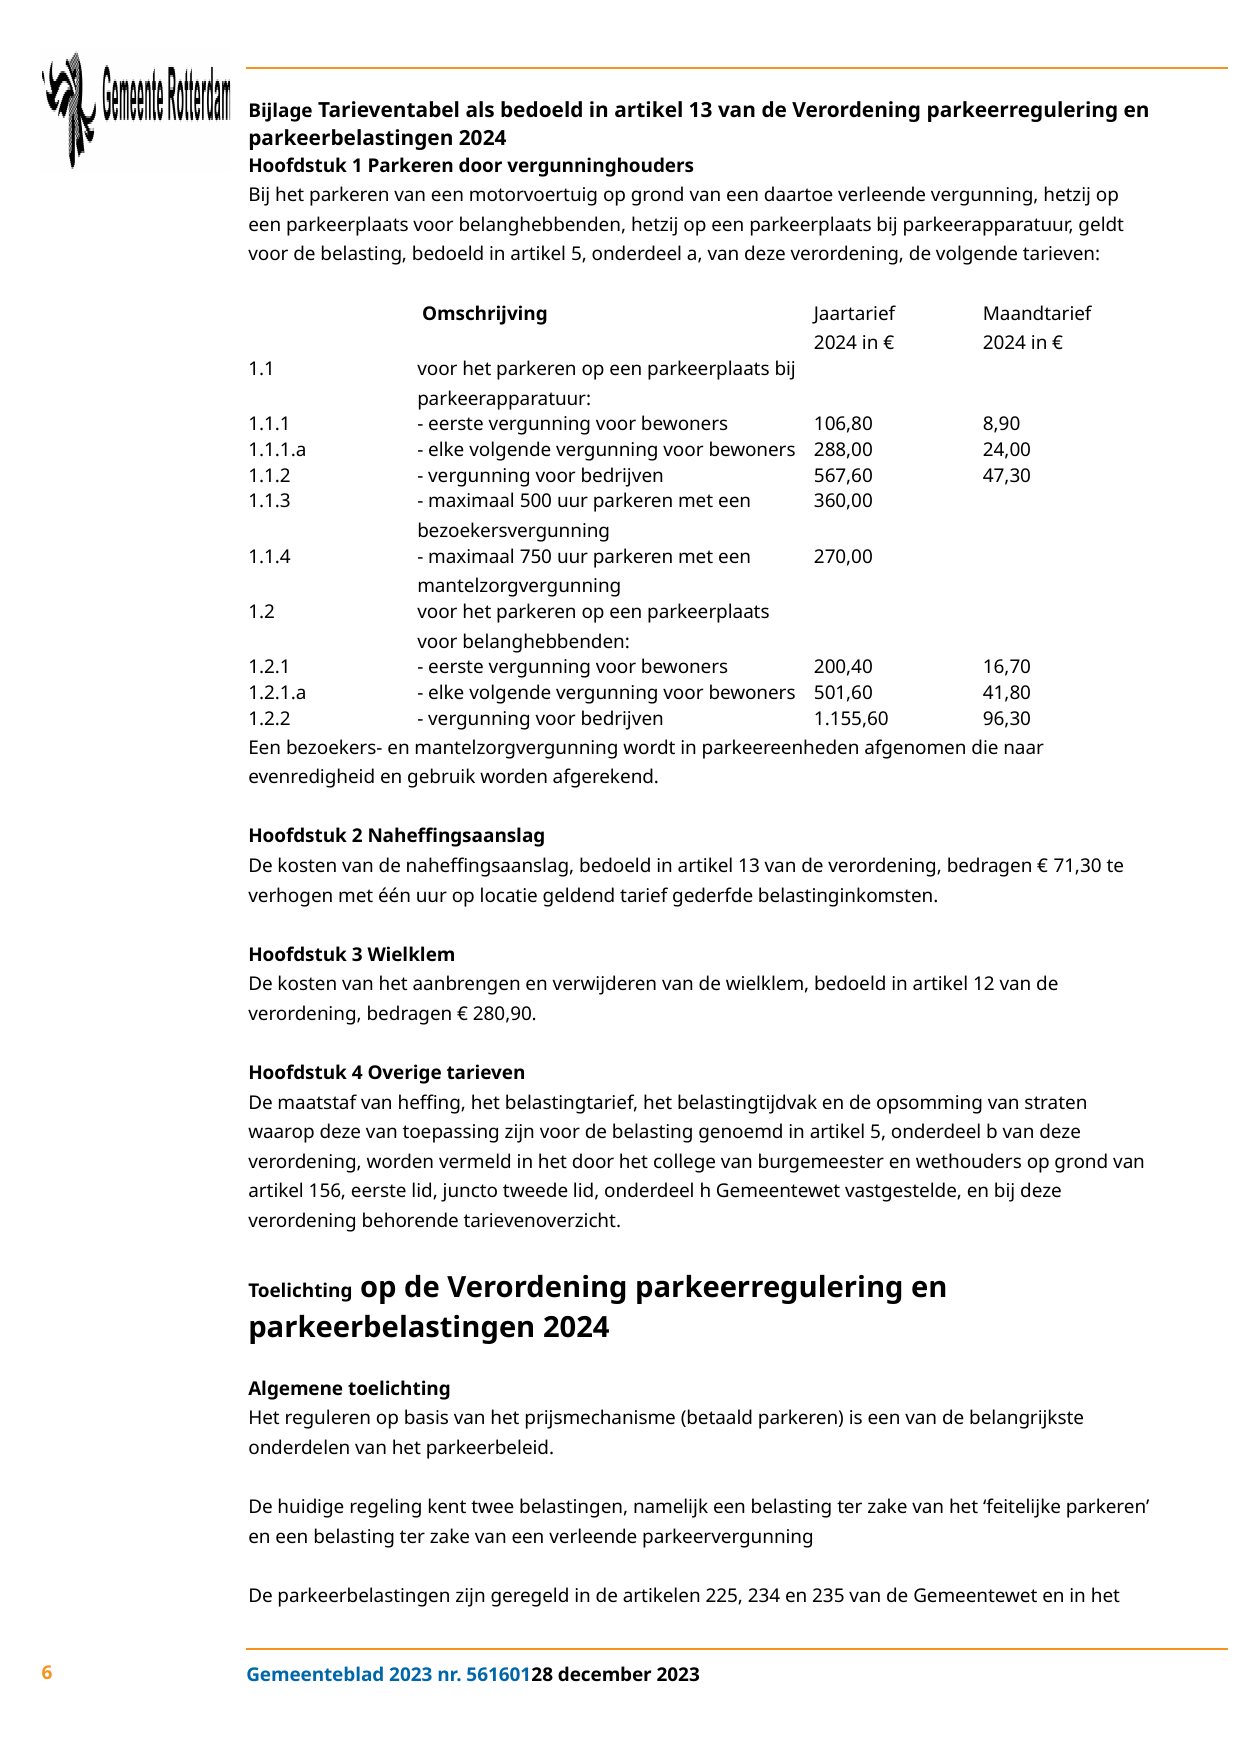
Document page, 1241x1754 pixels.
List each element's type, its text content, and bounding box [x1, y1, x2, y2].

table_cell voor het parkeren op een parkeerplaats bij parkeerapparatuur: [417, 355, 814, 410]
table_cell 501,60 [814, 679, 983, 705]
table_cell 360,00 [814, 488, 983, 543]
table_cell - vergunning voor bedrijven [417, 462, 814, 488]
text Algemene toelichting [248, 1375, 1152, 1401]
table_cell 288,00 [814, 436, 983, 462]
table_cell 16,70 [983, 654, 1152, 679]
picture [41, 47, 231, 172]
table_header Maandtarief 2024 in € [983, 300, 1152, 355]
table_cell [814, 355, 983, 410]
table_cell 270,00 [814, 543, 983, 598]
table_cell [814, 598, 983, 653]
text Bijlage Tarieventabel als bedoeld in artikel 13 van de Verordening parkeerregulering en parkeerbelastingen 2024 [248, 95, 1152, 152]
table_cell [983, 488, 1152, 543]
table_cell 96,30 [983, 705, 1152, 731]
table_cell 106,80 [814, 410, 983, 436]
text De kosten van het aanbrengen en verwijderen van de wielklem, bedoeld in artikel 12 van de verordening, bedragen € 280,90. [248, 971, 1152, 1026]
text Een bezoekers- en mantelzorgvergunning wordt in parkeereenheden afgenomen die naar evenredigheid en gebruik worden afgerekend. [248, 734, 1152, 789]
table_cell [983, 543, 1152, 598]
text Hoofdstuk 2 Naheffingsaanslag [248, 823, 1152, 848]
text Hoofdstuk 3 Wielklem [248, 941, 1152, 967]
table_cell - eerste vergunning voor bewoners [417, 654, 814, 679]
table_header Omschrijving [417, 300, 814, 355]
table_cell 1.1.1.a [248, 436, 417, 462]
text Bij het parkeren van een motorvoertuig op grond van een daartoe verleende vergunning, hetzij op een parkeerplaats voor belanghebbenden, hetzij op een parkeerplaats bij parkeerapparatuur, geldt voor de belasting, bedoeld in artikel 5, onderdeel a, van deze verordening, de volgende tarieven: [248, 181, 1152, 266]
text De parkeerbelastingen zijn geregeld in de artikelen 225, 234 en 235 van de Gemeentewet en in het [248, 1582, 1152, 1608]
table_header Jaartarief 2024 in € [814, 300, 983, 355]
table_cell 200,40 [814, 654, 983, 679]
text De huidige regeling kent twee belastingen, namelijk een belasting ter zake van het ‘feitelijke parkeren’ en een belasting ter zake van een verleende parkeervergunning [248, 1493, 1152, 1549]
table_cell 1.1.4 [248, 543, 417, 598]
table_cell - elke volgende vergunning voor bewoners [417, 679, 814, 705]
text Hoofdstuk 4 Overige tarieven [248, 1059, 1152, 1085]
table_cell voor het parkeren op een parkeerplaats voor belanghebbenden: [417, 598, 814, 653]
table_cell - eerste vergunning voor bewoners [417, 410, 814, 436]
table_cell 1.1.1 [248, 410, 417, 436]
table_cell 567,60 [814, 462, 983, 488]
table_cell 1.2.1.a [248, 679, 417, 705]
table_cell 8,90 [983, 410, 1152, 436]
table_cell - maximaal 750 uur parkeren met een mantelzorgvergunning [417, 543, 814, 598]
table_cell 1.2 [248, 598, 417, 653]
table_cell [983, 355, 1152, 410]
text Hoofdstuk 1 Parkeren door vergunninghouders [248, 152, 1152, 177]
table_cell 24,00 [983, 436, 1152, 462]
table_cell 47,30 [983, 462, 1152, 488]
table_cell 1.1.2 [248, 462, 417, 488]
table_cell - elke volgende vergunning voor bewoners [417, 436, 814, 462]
table_cell 1.1.3 [248, 488, 417, 543]
table_header [248, 300, 417, 355]
text Toelichting op de Verordening parkeerregulering en parkeerbelastingen 2024 [248, 1266, 1152, 1346]
table_cell 1.155,60 [814, 705, 983, 731]
table_cell 41,80 [983, 679, 1152, 705]
text De maatstaf van heffing, het belastingtarief, het belastingtijdvak en de opsomming van straten waarop deze van toepassing zijn voor de belasting genoemd in artikel 5, onderdeel b van deze verordening, worden vermeld in het door het college van burgemeester en wethouders op grond van artikel 156, eerste lid, juncto tweede lid, onderdeel h Gemeentewet vastgestelde, en bij deze verordening behorende tarievenoverzicht. [248, 1089, 1152, 1233]
text De kosten van de naheffingsaanslag, bedoeld in artikel 13 van de verordening, bedragen € 71,30 te verhogen met één uur op locatie geldend tarief gederfde belastinginkomsten. [248, 852, 1152, 908]
table_cell - vergunning voor bedrijven [417, 705, 814, 731]
text Het reguleren op basis van het prijsmechanisme (betaald parkeren) is een van de belangrijkste onderdelen van het parkeerbeleid. [248, 1404, 1152, 1460]
table_cell 1.2.1 [248, 654, 417, 679]
table_cell 1.1 [248, 355, 417, 410]
table_cell [983, 598, 1152, 653]
table_cell 1.2.2 [248, 705, 417, 731]
table_cell - maximaal 500 uur parkeren met een bezoekersvergunning [417, 488, 814, 543]
